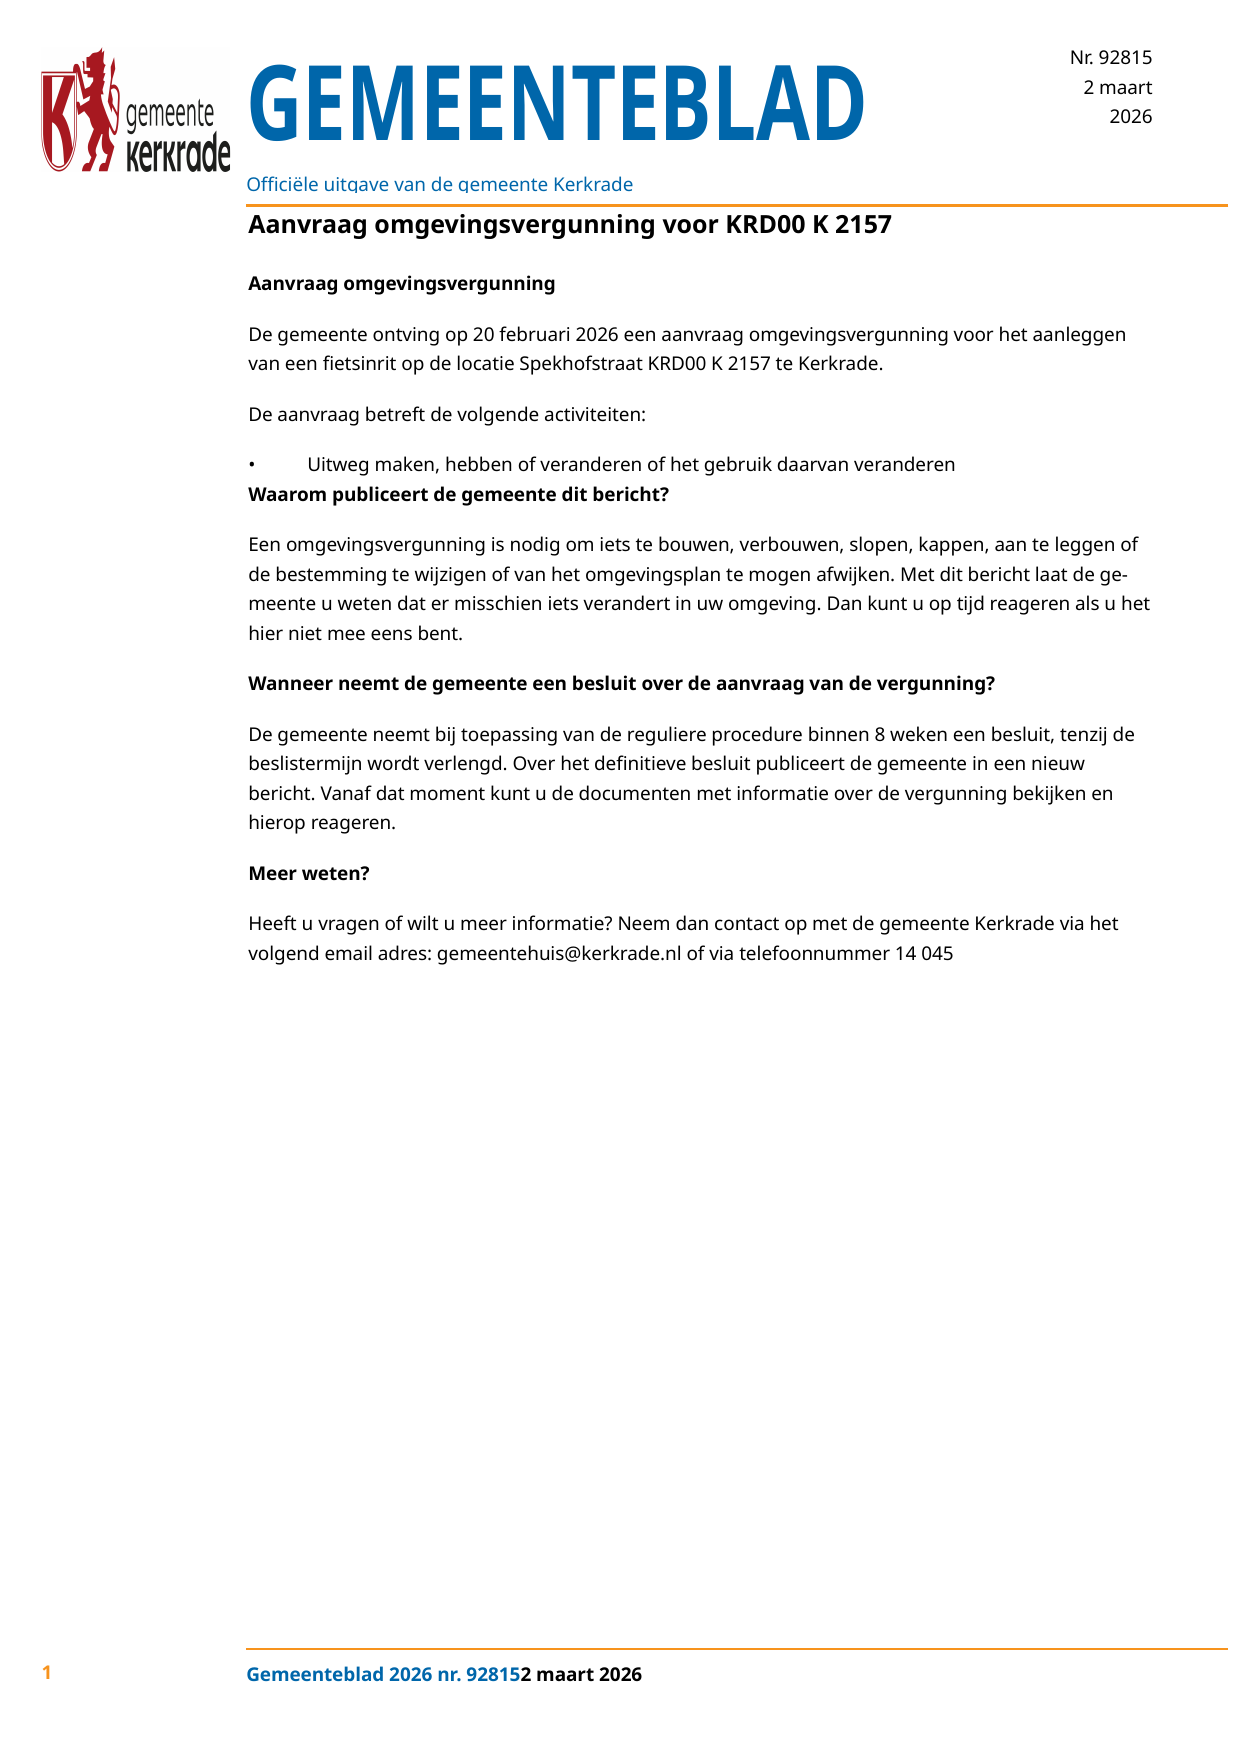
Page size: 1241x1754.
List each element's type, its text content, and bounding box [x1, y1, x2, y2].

picture [41, 47, 231, 172]
text Meer weten? [248, 860, 1152, 886]
text Wanneer neemt de gemeente een besluit over de aanvraag van de vergunning? [248, 670, 1152, 696]
list Uitweg maken, hebben of veranderen of het gebruik daarvan veranderen [248, 451, 1152, 477]
text Aanvraag omgevingsvergunning voor KRD00 K 2157 [248, 207, 1152, 241]
text Waarom publiceert de gemeente dit bericht? [248, 481, 1152, 506]
text Aanvraag omgevingsvergunning [248, 270, 1152, 296]
text De aanvraag betreft de volgende activiteiten: [248, 401, 1152, 426]
text Een omgevingsvergunning is nodig om iets te bouwen, verbouwen, slopen, kappen, aan te leggen of de bestemming te wijzigen of van het omgevingsplan te mogen afwijken. Met dit bericht laat de ge- meente u weten dat er misschien iets verandert in uw omgeving. Dan kunt u op tijd reageren als u het hier niet mee eens bent. [248, 531, 1152, 646]
text Heeft u vragen of wilt u meer informatie? Neem dan contact op met de gemeente Kerkrade via het volgend email adres: gemeentehuis@kerkrade.nl of via telefoonnummer 14 045 [248, 910, 1152, 966]
text De gemeente neemt bij toepassing van de reguliere procedure binnen 8 weken een besluit, tenzij de beslistermijn wordt verlengd. Over het definitieve besluit publiceert de gemeente in een nieuw bericht. Vanaf dat moment kunt u de documenten met informatie over de vergunning bekijken en hierop reageren. [248, 721, 1152, 835]
text De gemeente ontving op 20 februari 2026 een aanvraag omgevingsvergunning voor het aanleggen van een fietsinrit op de locatie Spekhofstraat KRD00 K 2157 te Kerkrade. [248, 321, 1152, 376]
